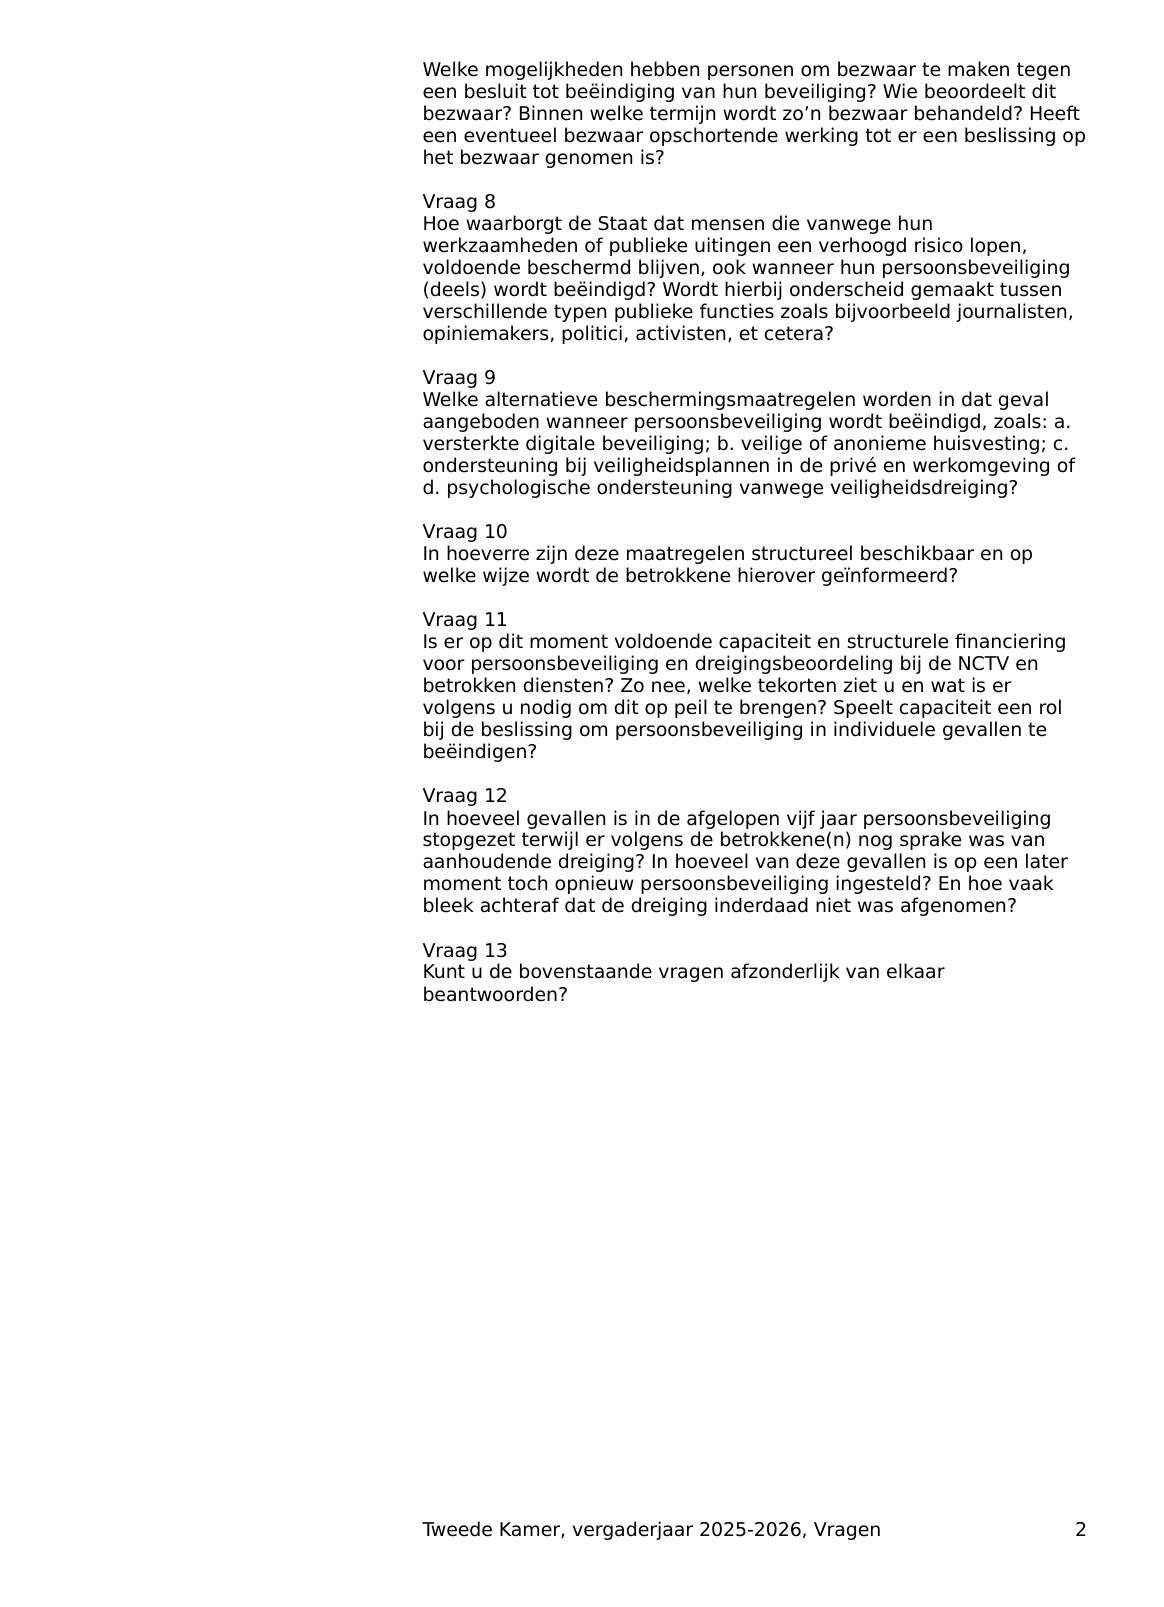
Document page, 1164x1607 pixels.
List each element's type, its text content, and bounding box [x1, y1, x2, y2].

text Is er op dit moment voldoende capaciteit en structurele financiering voor persoonsbeveiliging en dreigingsbeoordeling bij de NCTV en betrokken diensten? Zo nee, welke tekorten ziet u en wat is er volgens u nodig om dit op peil te brengen? Speelt capaciteit een rol bij de beslissing om persoonsbeveiliging in individuele gevallen te beëindigen? [422, 631, 1087, 763]
text Hoe waarborgt de Staat dat mensen die vanwege hun werkzaamheden of publieke uitingen een verhoogd risico lopen, voldoende beschermd blijven, ook wanneer hun persoonsbeveiliging (deels) wordt beëindigd? Wordt hierbij onderscheid gemaakt tussen verschillende typen publieke functies zoals bijvoorbeeld journalisten, opiniemakers, politici, activisten, et cetera? [422, 213, 1087, 345]
text Kunt u de bovenstaande vragen afzonderlijk van elkaar beantwoorden? [422, 961, 1087, 1005]
text In hoeverre zijn deze maatregelen structureel beschikbaar en op welke wijze wordt de betrokkene hierover geïnformeerd? [422, 543, 1087, 587]
text Welke alternatieve beschermingsmaatregelen worden in dat geval aangeboden wanneer persoonsbeveiliging wordt beëindigd, zoals: a. versterkte digitale beveiliging; b. veilige of anonieme huisvesting; c. ondersteuning bij veiligheidsplannen in de privé en werkomgeving of d. psychologische ondersteuning vanwege veiligheidsdreiging? [422, 389, 1087, 499]
text Vraag 13 [422, 939, 1087, 961]
text Welke mogelijkheden hebben personen om bezwaar te maken tegen een besluit tot beëindiging van hun beveiliging? Wie beoordeelt dit bezwaar? Binnen welke termijn wordt zo’n bezwaar behandeld? Heeft een eventueel bezwaar opschortende werking tot er een beslissing op het bezwaar genomen is? [422, 59, 1087, 169]
text Vraag 12 [422, 785, 1087, 807]
text Vraag 10 [422, 521, 1087, 543]
text Vraag 9 [422, 367, 1087, 389]
text Vraag 8 [422, 191, 1087, 213]
text In hoeveel gevallen is in de afgelopen vijf jaar persoonsbeveiliging stopgezet terwijl er volgens de betrokkene(n) nog sprake was van aanhoudende dreiging? In hoeveel van deze gevallen is op een later moment toch opnieuw persoonsbeveiliging ingesteld? En hoe vaak bleek achteraf dat de dreiging inderdaad niet was afgenomen? [422, 807, 1087, 917]
text Vraag 11 [422, 609, 1087, 631]
